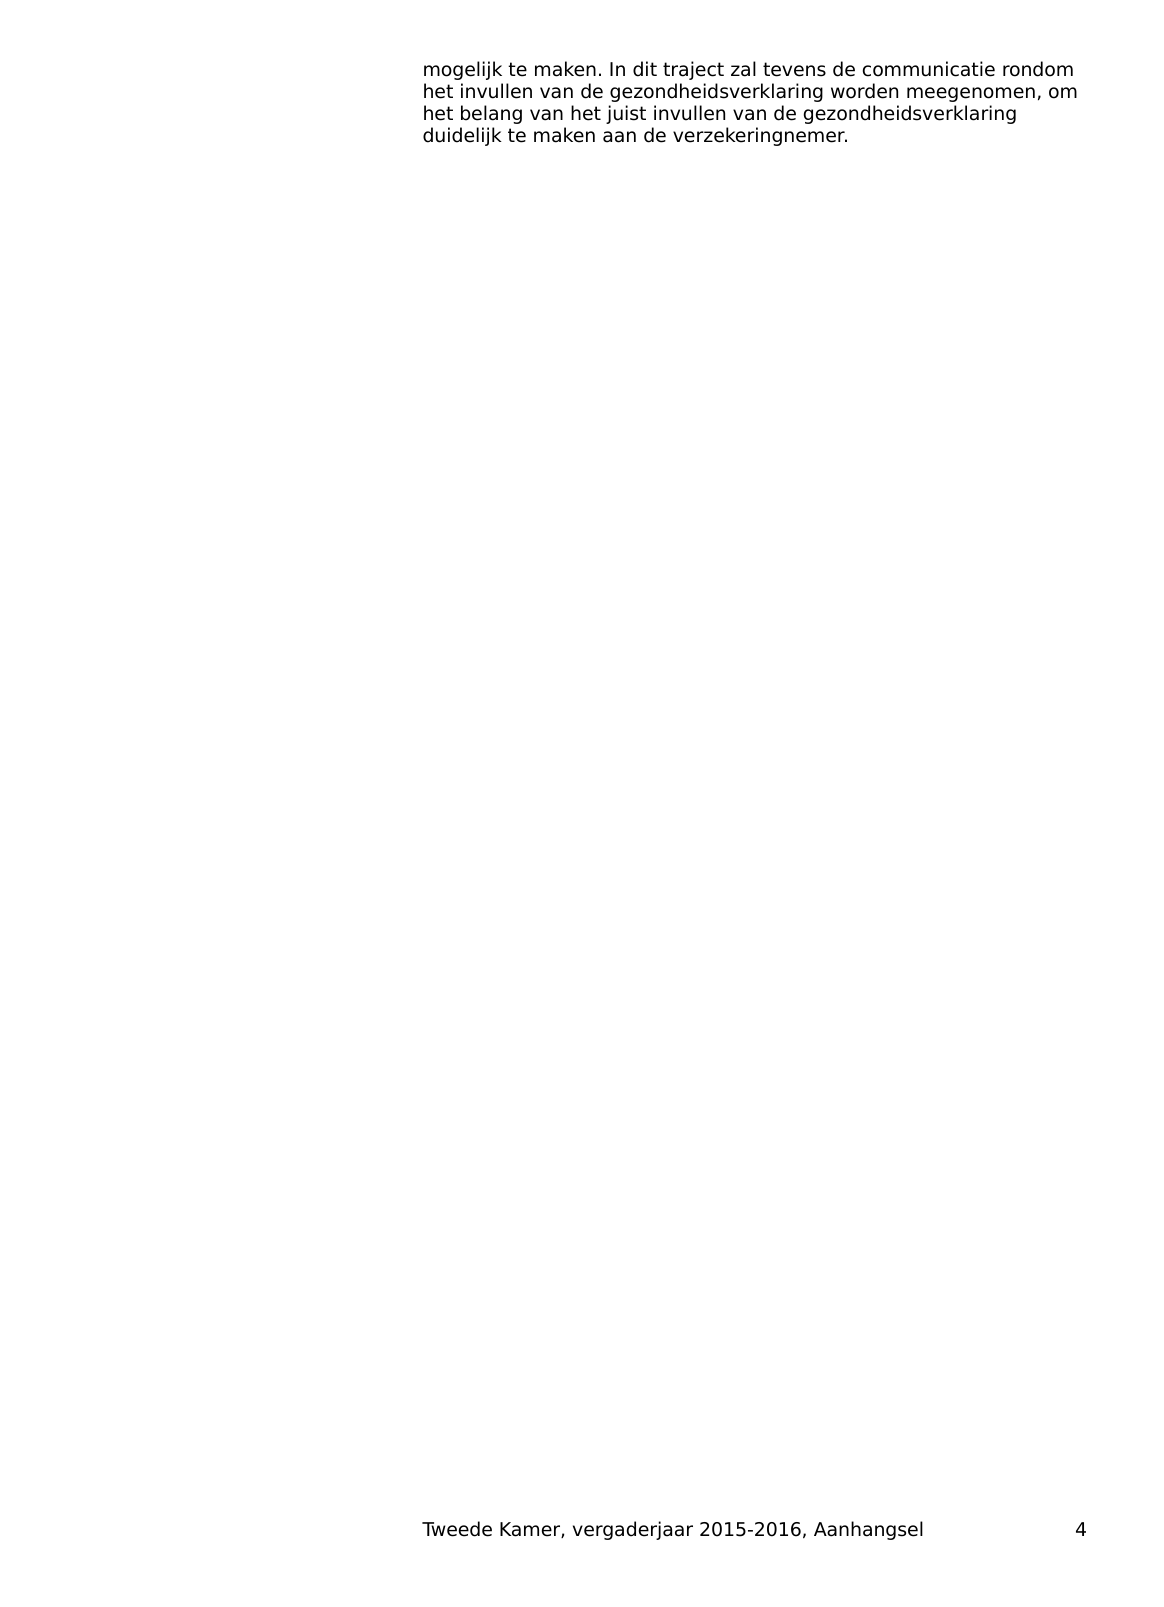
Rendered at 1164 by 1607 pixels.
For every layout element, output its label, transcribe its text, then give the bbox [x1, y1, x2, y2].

text mogelijk te maken. In dit traject zal tevens de communicatie rondom het invullen van de gezondheidsverklaring worden meegenomen, om het belang van het juist invullen van de gezondheidsverklaring duidelijk te maken aan de verzekeringnemer. [422, 59, 1087, 147]
